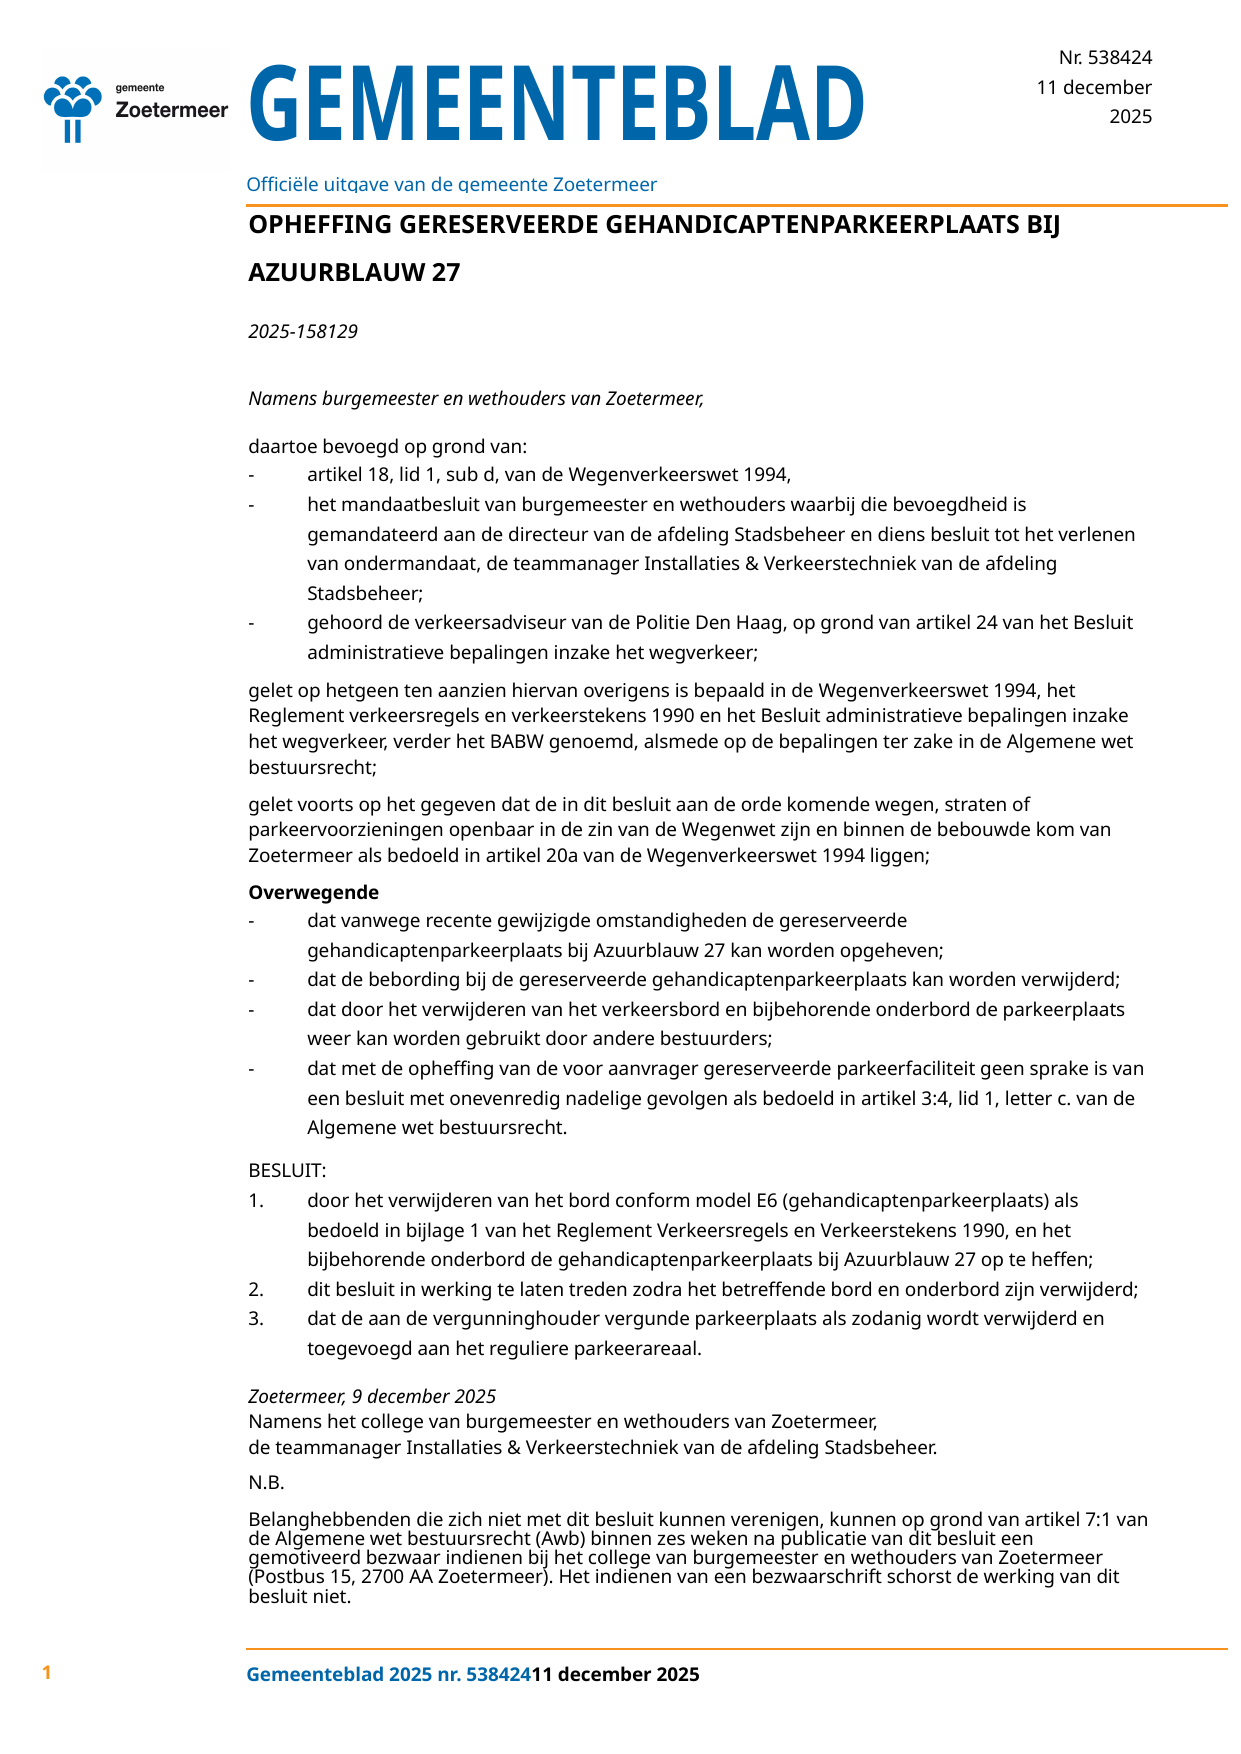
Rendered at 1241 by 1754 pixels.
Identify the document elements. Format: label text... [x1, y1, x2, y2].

text daartoe bevoegd op grond van: [248, 433, 1152, 459]
list het mandaatbesluit van burgemeester en wethouders waarbij die bevoegdheid is gemandateerd aan de directeur van de afdeling Stadsbeheer en diens besluit tot het verlenen van ondermandaat, de teammanager Installaties & Verkeerstechniek van de afdeling Stadsbeheer; [248, 491, 1152, 606]
text gelet op hetgeen ten aanzien hiervan overigens is bepaald in de Wegenverkeerswet 1994, het Reglement verkeersregels en verkeerstekens 1990 en het Besluit administratieve bepalingen inzake het wegverkeer, verder het BABW genoemd, alsmede op de bepalingen ter zake in de Algemene wet bestuursrecht; [248, 677, 1152, 780]
text Namens het college van burgemeester en wethouders van Zoetermeer, [248, 1409, 1152, 1434]
text gelet voorts op het gegeven dat de in dit besluit aan de orde komende wegen, straten of parkeervoorzieningen openbaar in de zin van de Wegenwet zijn en binnen de bebouwde kom van Zoetermeer als bedoeld in artikel 20a van de Wegenverkeerswet 1994 liggen; [248, 791, 1152, 868]
list dit besluit in werking te laten treden zodra het betreffende bord en onderbord zijn verwijderd; [248, 1276, 1152, 1302]
list door het verwijderen van het bord conform model E6 (gehandicaptenparkeerplaats) als bedoeld in bijlage 1 van het Reglement Verkeersregels en Verkeerstekens 1990, en het bijbehorende onderbord de gehandicaptenparkeerplaats bij Azuurblauw 27 op te heffen; [248, 1187, 1152, 1272]
text de teammanager Installaties & Verkeerstechniek van de afdeling Stadsbeheer. [248, 1434, 1152, 1460]
text Zoetermeer, 9 december 2025 [248, 1383, 1152, 1409]
list gehoord de verkeersadviseur van de Politie Den Haag, op grond van artikel 24 van het Besluit administratieve bepalingen inzake het wegverkeer; [248, 609, 1152, 665]
list dat door het verwijderen van het verkeersbord en bijbehorende onderbord de parkeerplaats weer kan worden gebruikt door andere bestuurders; [248, 996, 1152, 1051]
list dat de bebording bij de gereserveerde gehandicaptenparkeerplaats kan worden verwijderd; [248, 966, 1152, 992]
list dat vanwege recente gewijzigde omstandigheden de gereserveerde gehandicaptenparkeerplaats bij Azuurblauw 27 kan worden opgeheven; [248, 907, 1152, 963]
list artikel 18, lid 1, sub d, van de Wegenverkeerswet 1994, [248, 462, 1152, 487]
text N.B. [248, 1474, 1152, 1493]
picture [41, 47, 231, 172]
text Overwegende [248, 879, 1152, 905]
text Namens burgemeester en wethouders van Zoetermeer, [248, 386, 1152, 411]
text 2025-158129 [248, 318, 1152, 344]
text Belanghebbenden die zich niet met dit besluit kunnen verenigen, kunnen op grond van artikel 7:1 van de Algemene wet bestuursrecht (Awb) binnen zes weken na publicatie van dit besluit een gemotiveerd bezwaar indienen bij het college van burgemeester en wethouders van Zoetermeer (Postbus 15, 2700 AA Zoetermeer). Het indienen van een bezwaarschrift schorst de werking van dit besluit niet. [248, 1511, 1152, 1607]
text OPHEFFING GERESERVEERDE GEHANDICAPTENPARKEERPLAATS BIJ AZUURBLAUW 27 [248, 207, 1152, 288]
text BESLUIT: [248, 1158, 1152, 1183]
list dat met de opheffing van de voor aanvrager gereserveerde parkeerfaciliteit geen sprake is van een besluit met onevenredig nadelige gevolgen als bedoeld in artikel 3:4, lid 1, letter c. van de Algemene wet bestuursrecht. [248, 1055, 1152, 1140]
list dat de aan de vergunninghouder vergunde parkeerplaats als zodanig wordt verwijderd en toegevoegd aan het reguliere parkeerareaal. [248, 1306, 1152, 1361]
